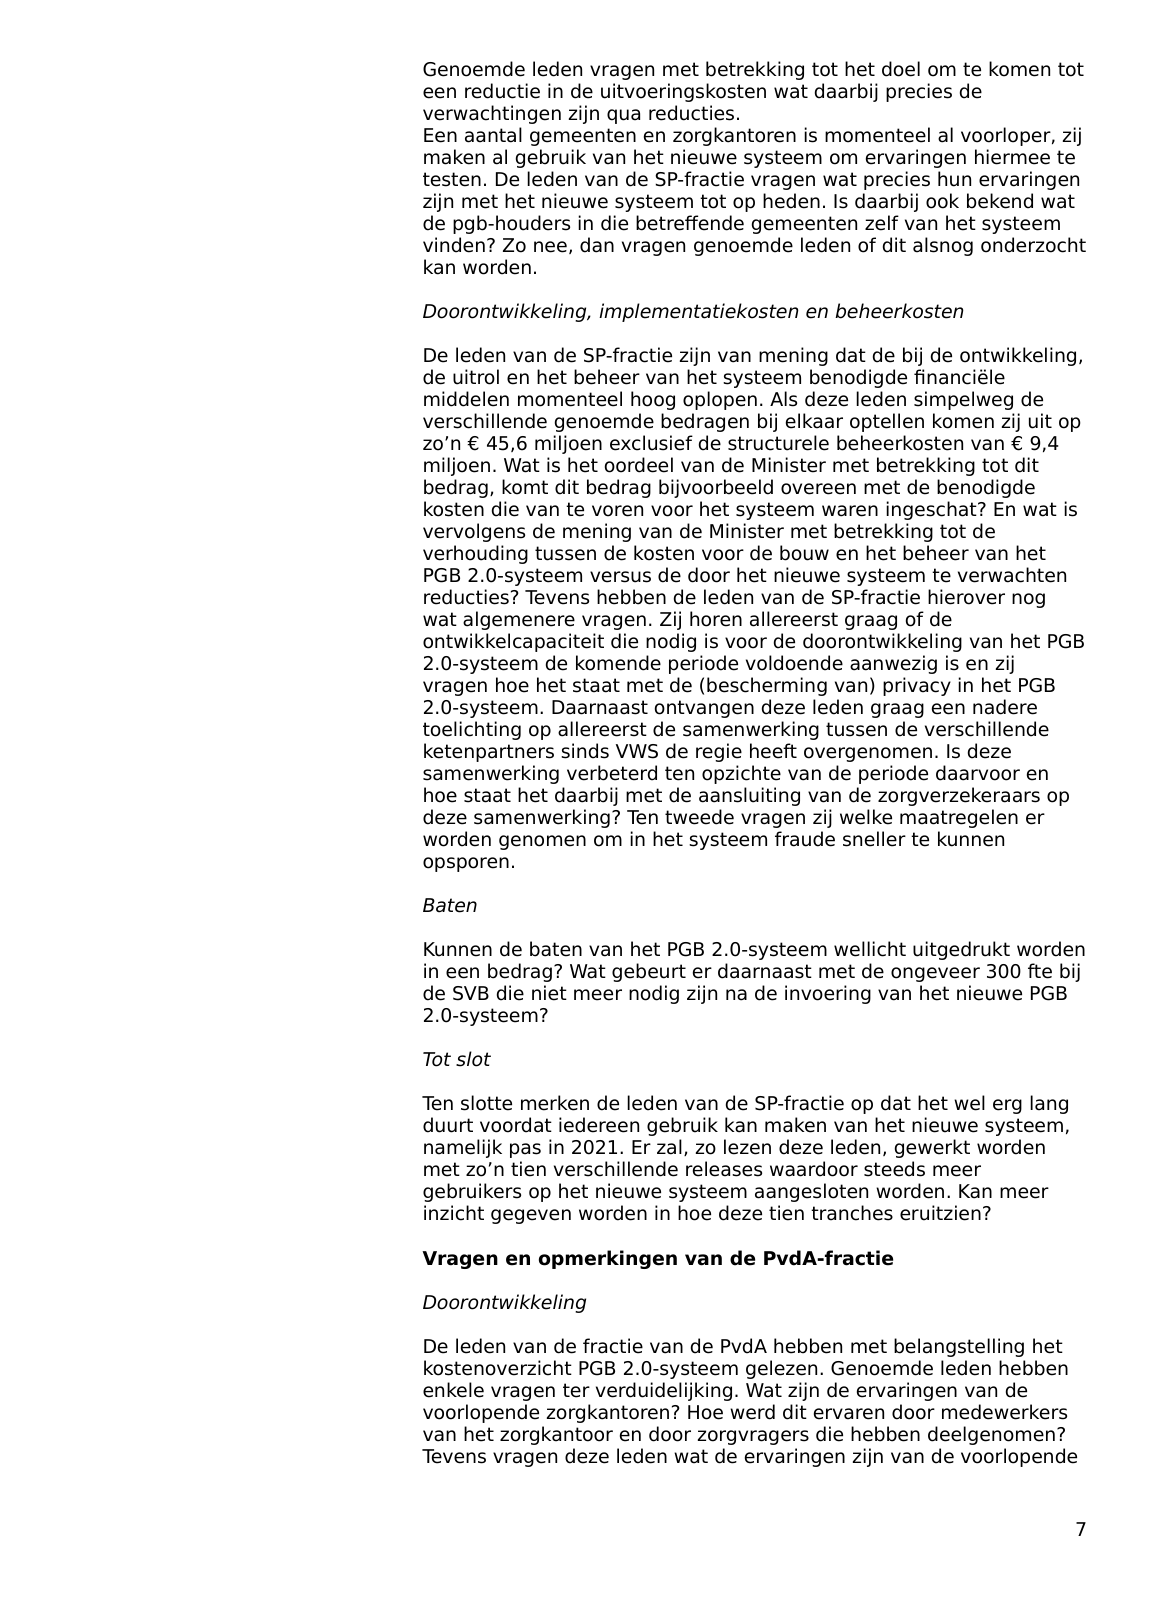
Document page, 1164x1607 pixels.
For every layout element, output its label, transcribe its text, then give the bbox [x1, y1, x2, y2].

text Een aantal gemeenten en zorgkantoren is momenteel al voorloper, zij maken al gebruik van het nieuwe systeem om ervaringen hiermee te testen. De leden van de SP-fractie vragen wat precies hun ervaringen zijn met het nieuwe systeem tot op heden. Is daarbij ook bekend wat de pgb-houders in die betreffende gemeenten zelf van het systeem vinden? Zo nee, dan vragen genoemde leden of dit alsnog onderzocht kan worden. [422, 125, 1087, 279]
subtitle Tot slot [422, 1049, 1087, 1071]
subtitle Vragen en opmerkingen van de PvdA-fractie [422, 1247, 1087, 1269]
text De leden van de SP-fractie zijn van mening dat de bij de ontwikkeling, de uitrol en het beheer van het systeem benodigde financiële middelen momenteel hoog oplopen. Als deze leden simpelweg de verschillende genoemde bedragen bij elkaar optellen komen zij uit op zo’n € 45,6 miljoen exclusief de structurele beheerkosten van € 9,4 miljoen. Wat is het oordeel van de Minister met betrekking tot dit bedrag, komt dit bedrag bijvoorbeeld overeen met de benodigde kosten die van te voren voor het systeem waren ingeschat? En wat is vervolgens de mening van de Minister met betrekking tot de verhouding tussen de kosten voor de bouw en het beheer van het PGB 2.0-systeem versus de door het nieuwe systeem te verwachten reducties? Tevens hebben de leden van de SP-fractie hierover nog wat algemenere vragen. Zij horen allereerst graag of de ontwikkelcapaciteit die nodig is voor de doorontwikkeling van het PGB 2.0-systeem de komende periode voldoende aanwezig is en zij vragen hoe het staat met de (bescherming van) privacy in het PGB 2.0-systeem. Daarnaast ontvangen deze leden graag een nadere toelichting op allereerst de samenwerking tussen de verschillende ketenpartners sinds VWS de regie heeft overgenomen. Is deze samenwerking verbeterd ten opzichte van de periode daarvoor en hoe staat het daarbij met de aansluiting van de zorgverzekeraars op deze samenwerking? Ten tweede vragen zij welke maatregelen er worden genomen om in het systeem fraude sneller te kunnen opsporen. [422, 345, 1087, 873]
text Kunnen de baten van het PGB 2.0-systeem wellicht uitgedrukt worden in een bedrag? Wat gebeurt er daarnaast met de ongeveer 300 fte bij de SVB die niet meer nodig zijn na de invoering van het nieuwe PGB 2.0-systeem? [422, 939, 1087, 1027]
subtitle Doorontwikkeling, implementatiekosten en beheerkosten [422, 301, 1087, 323]
subtitle Baten [422, 895, 1087, 917]
text Ten slotte merken de leden van de SP-fractie op dat het wel erg lang duurt voordat iedereen gebruik kan maken van het nieuwe systeem, namelijk pas in 2021. Er zal, zo lezen deze leden, gewerkt worden met zo’n tien verschillende releases waardoor steeds meer gebruikers op het nieuwe systeem aangesloten worden. Kan meer inzicht gegeven worden in hoe deze tien tranches eruitzien? [422, 1093, 1087, 1225]
text Genoemde leden vragen met betrekking tot het doel om te komen tot een reductie in de uitvoeringskosten wat daarbij precies de verwachtingen zijn qua reducties. [422, 59, 1087, 125]
subtitle Doorontwikkeling [422, 1292, 1087, 1313]
text De leden van de fractie van de PvdA hebben met belangstelling het kostenoverzicht PGB 2.0-systeem gelezen. Genoemde leden hebben enkele vragen ter verduidelijking. Wat zijn de ervaringen van de voorlopende zorgkantoren? Hoe werd dit ervaren door medewerkers van het zorgkantoor en door zorgvragers die hebben deelgenomen? Tevens vragen deze leden wat de ervaringen zijn van de voorlopende [422, 1336, 1087, 1468]
